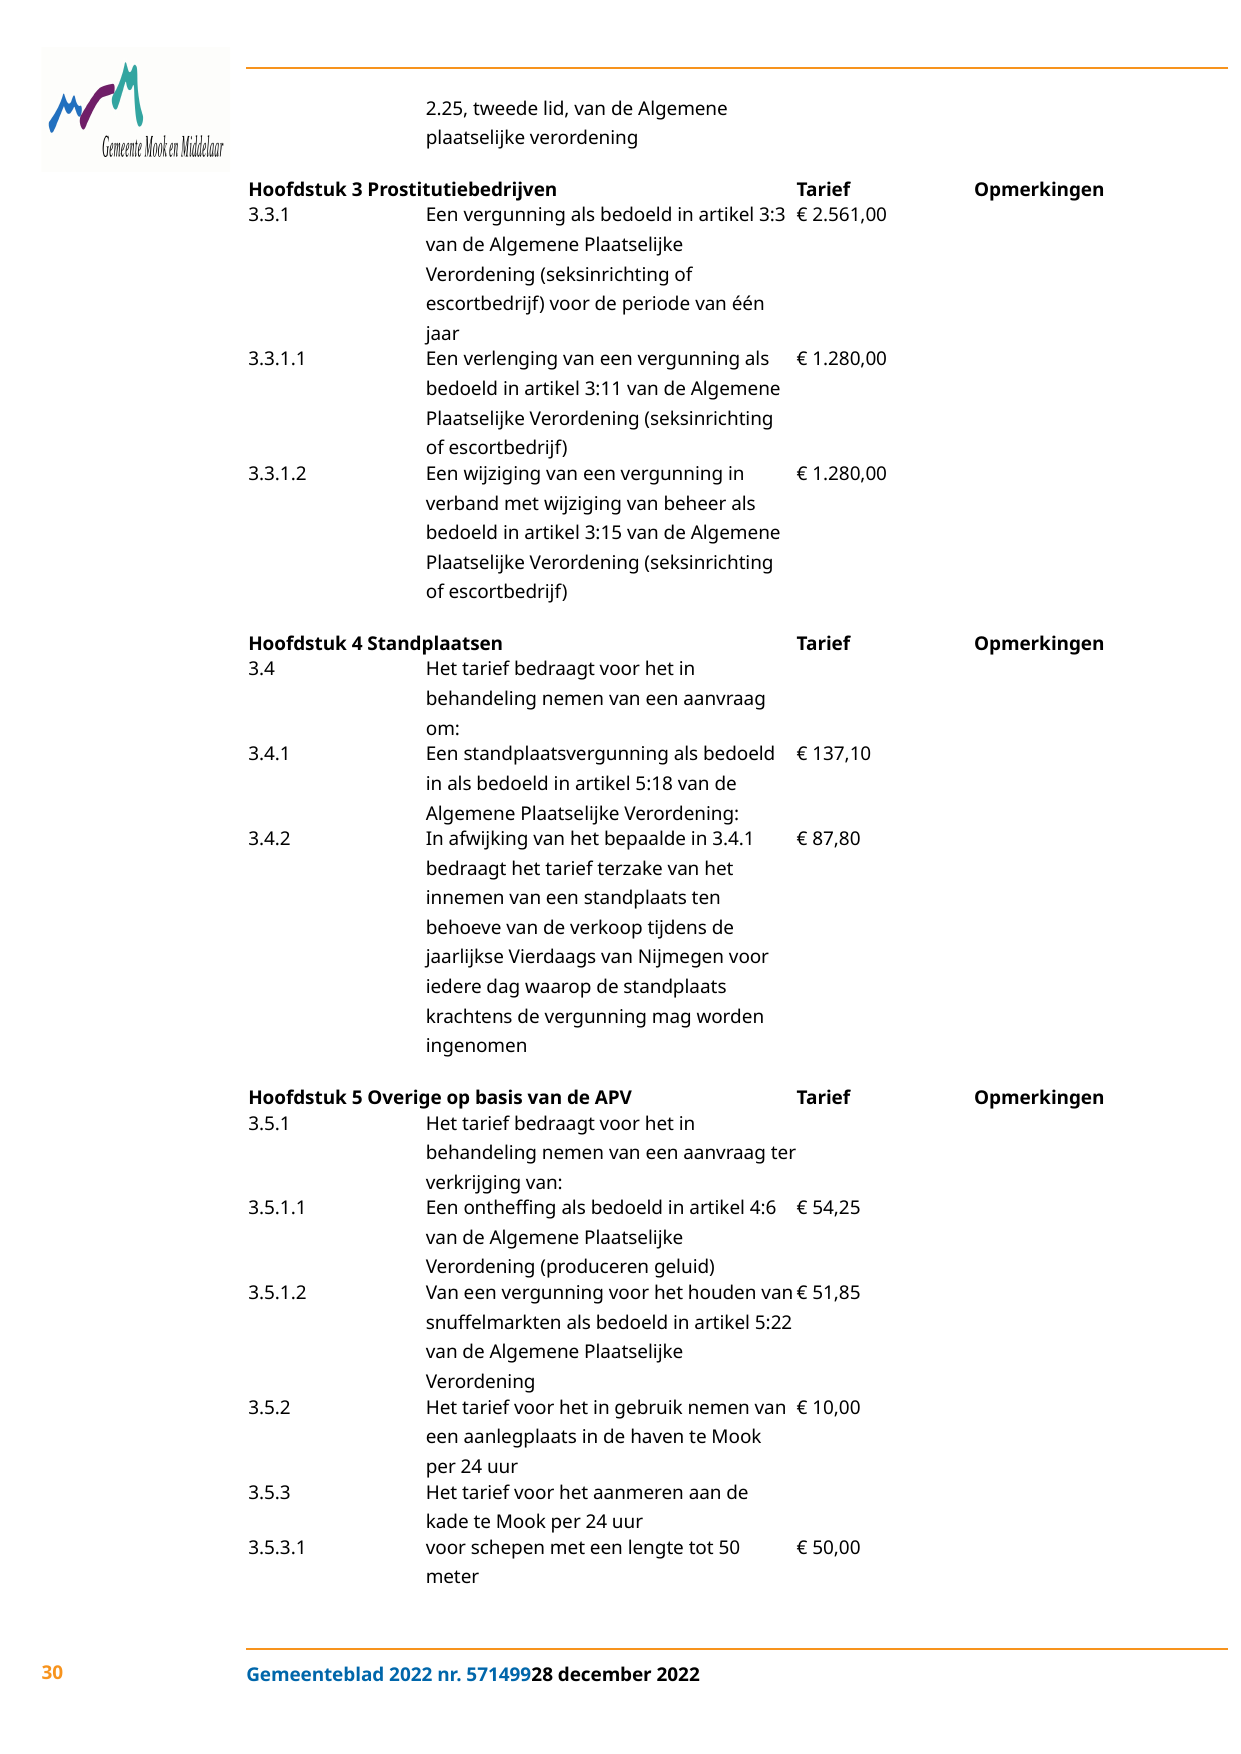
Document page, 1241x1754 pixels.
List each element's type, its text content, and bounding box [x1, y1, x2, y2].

table_cell € 10,00 [796, 1394, 974, 1479]
table_cell € 50,00 [796, 1534, 974, 1589]
table_cell [796, 150, 974, 176]
table_cell [974, 656, 1152, 741]
table_cell [796, 604, 974, 630]
table_cell 3.5.3.1 [248, 1534, 426, 1589]
table_cell [974, 1280, 1152, 1394]
table_cell [796, 1058, 974, 1084]
table_cell 3.3.1 [248, 202, 426, 346]
table_cell [974, 741, 1152, 825]
table_cell [974, 202, 1152, 346]
table_cell In afwijking van het bepaalde in 3.4.1 bedraagt het tarief terzake van het innemen van een standplaats ten behoeve van de verkoop tijdens de jaarlijkse Vierdaags van Nijmegen voor iedere dag waarop de standplaats krachtens de vergunning mag worden ingenomen [426, 825, 796, 1058]
table_cell 3.5.3 [248, 1479, 426, 1534]
table_cell [248, 1058, 426, 1084]
table_cell [974, 460, 1152, 604]
table_cell [426, 1058, 796, 1084]
table_cell Het tarief voor het in gebruik nemen van een aanlegplaats in de haven te Mook per 24 uur [426, 1394, 796, 1479]
table_cell 2.25, tweede lid, van de Algemene plaatselijke verordening [426, 95, 796, 150]
table_cell € 137,10 [796, 741, 974, 825]
table_cell [248, 604, 426, 630]
table_cell Hoofdstuk 3 Prostitutiebedrijven [248, 176, 796, 202]
table_cell [248, 150, 426, 176]
table_cell Het tarief bedraagt voor het in behandeling nemen van een aanvraag ter verkrijging van: [426, 1110, 796, 1194]
table_cell [974, 346, 1152, 460]
table_cell 3.4.1 [248, 741, 426, 825]
table_cell 3.5.1.2 [248, 1280, 426, 1394]
table_cell 3.4 [248, 656, 426, 741]
table_cell Van een vergunning voor het houden van snuffelmarkten als bedoeld in artikel 5:22 van de Algemene Plaatselijke Verordening [426, 1280, 796, 1394]
table_cell [796, 656, 974, 741]
table_cell Een vergunning als bedoeld in artikel 3:3 van de Algemene Plaatselijke Verordening (seksinrichting of escortbedrijf) voor de periode van één jaar [426, 202, 796, 346]
table_cell € 1.280,00 [796, 346, 974, 460]
table_cell 3.5.1 [248, 1110, 426, 1194]
table_cell [974, 604, 1152, 630]
table_cell 3.5.1.1 [248, 1195, 426, 1279]
picture [41, 47, 231, 172]
table_cell [974, 150, 1152, 176]
table_cell 3.3.1.2 [248, 460, 426, 604]
table_cell voor schepen met een lengte tot 50 meter [426, 1534, 796, 1589]
table_cell Een verlenging van een vergunning als bedoeld in artikel 3:11 van de Algemene Plaatselijke Verordening (seksinrichting of escortbedrijf) [426, 346, 796, 460]
table_cell Tarief [796, 630, 974, 656]
table_cell [974, 825, 1152, 1058]
table_cell Een wijziging van een vergunning in verband met wijziging van beheer als bedoeld in artikel 3:15 van de Algemene Plaatselijke Verordening (seksinrichting of escortbedrijf) [426, 460, 796, 604]
table_cell [796, 95, 974, 150]
table_cell 3.4.2 [248, 825, 426, 1058]
table_cell Een standplaatsvergunning als bedoeld in als bedoeld in artikel 5:18 van de Algemene Plaatselijke Verordening: [426, 741, 796, 825]
table_cell [796, 1479, 974, 1534]
table_cell [974, 1195, 1152, 1279]
table_cell Tarief [796, 176, 974, 202]
table_cell € 87,80 [796, 825, 974, 1058]
table_cell [426, 604, 796, 630]
table_cell Het tarief voor het aanmeren aan de kade te Mook per 24 uur [426, 1479, 796, 1534]
table_cell € 54,25 [796, 1195, 974, 1279]
table_cell 3.3.1.1 [248, 346, 426, 460]
table_cell Opmerkingen [974, 1084, 1152, 1110]
table_cell Hoofdstuk 4 Standplaatsen [248, 630, 796, 656]
table_cell € 2.561,00 [796, 202, 974, 346]
table_cell [974, 1394, 1152, 1479]
table_cell 3.5.2 [248, 1394, 426, 1479]
table_cell Een ontheffing als bedoeld in artikel 4:6 van de Algemene Plaatselijke Verordening (produceren geluid) [426, 1195, 796, 1279]
table_cell [974, 1058, 1152, 1084]
table_cell € 1.280,00 [796, 460, 974, 604]
table_cell Opmerkingen [974, 176, 1152, 202]
table_cell Hoofdstuk 5 Overige op basis van de APV [248, 1084, 796, 1110]
table_cell Tarief [796, 1084, 974, 1110]
table_cell € 51,85 [796, 1280, 974, 1394]
table_cell [974, 1110, 1152, 1194]
table_cell [796, 1110, 974, 1194]
table_cell [974, 95, 1152, 150]
table_cell [974, 1534, 1152, 1589]
table_cell [248, 95, 426, 150]
table_cell Het tarief bedraagt voor het in behandeling nemen van een aanvraag om: [426, 656, 796, 741]
table_cell Opmerkingen [974, 630, 1152, 656]
table_cell [426, 150, 796, 176]
table_cell [974, 1479, 1152, 1534]
